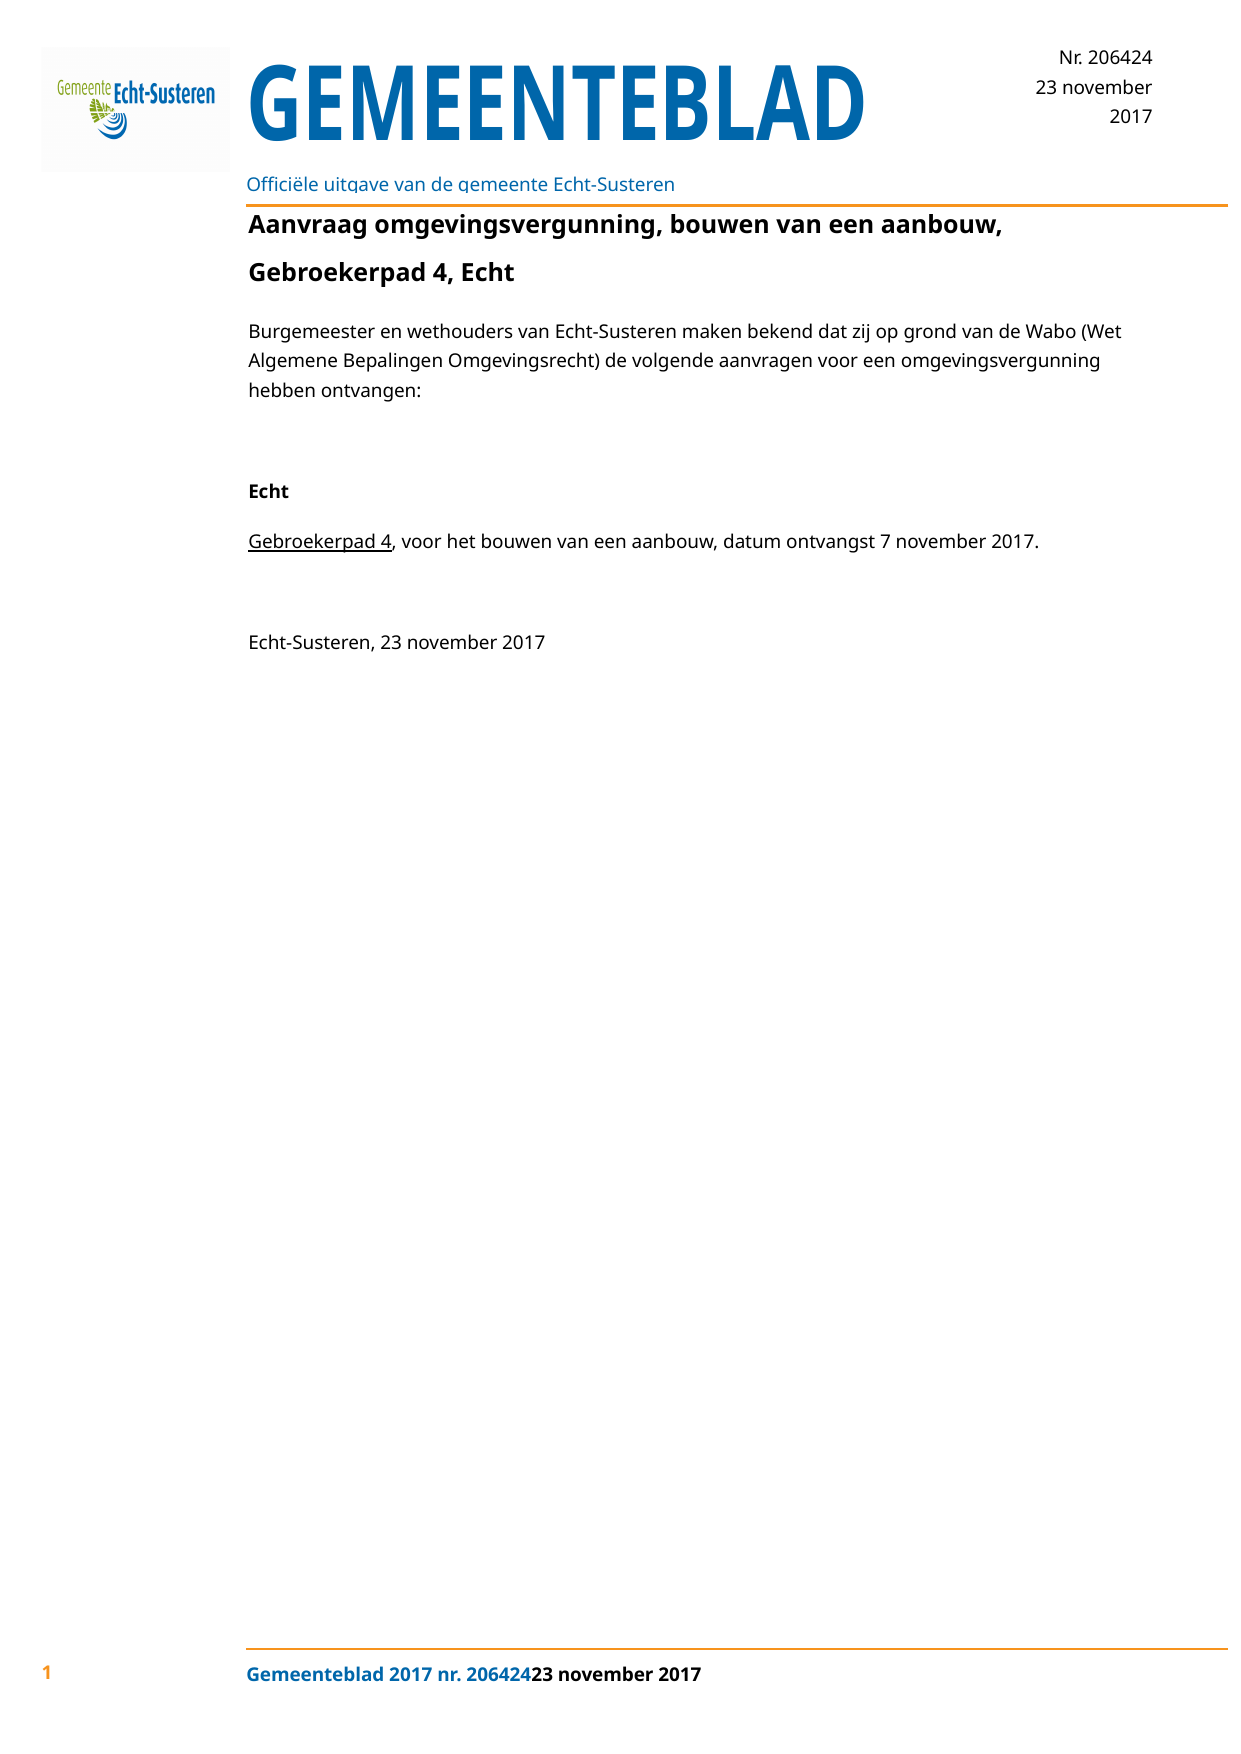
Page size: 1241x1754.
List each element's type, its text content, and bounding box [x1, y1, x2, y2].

picture [41, 47, 231, 172]
text Echt [248, 478, 1152, 504]
text Gebroekerpad 4, voor het bouwen van een aanbouw, datum ontvangst 7 november 2017. [248, 528, 1152, 554]
text Burgemeester en wethouders van Echt-Susteren maken bekend dat zij op grond van de Wabo (Wet Algemene Bepalingen Omgevingsrecht) de volgende aanvragen voor een omgevingsvergunning hebben ontvangen: [248, 318, 1152, 403]
text Echt-Susteren, 23 november 2017 [248, 629, 1152, 655]
text Aanvraag omgevingsvergunning, bouwen van een aanbouw, Gebroekerpad 4, Echt [248, 207, 1152, 288]
